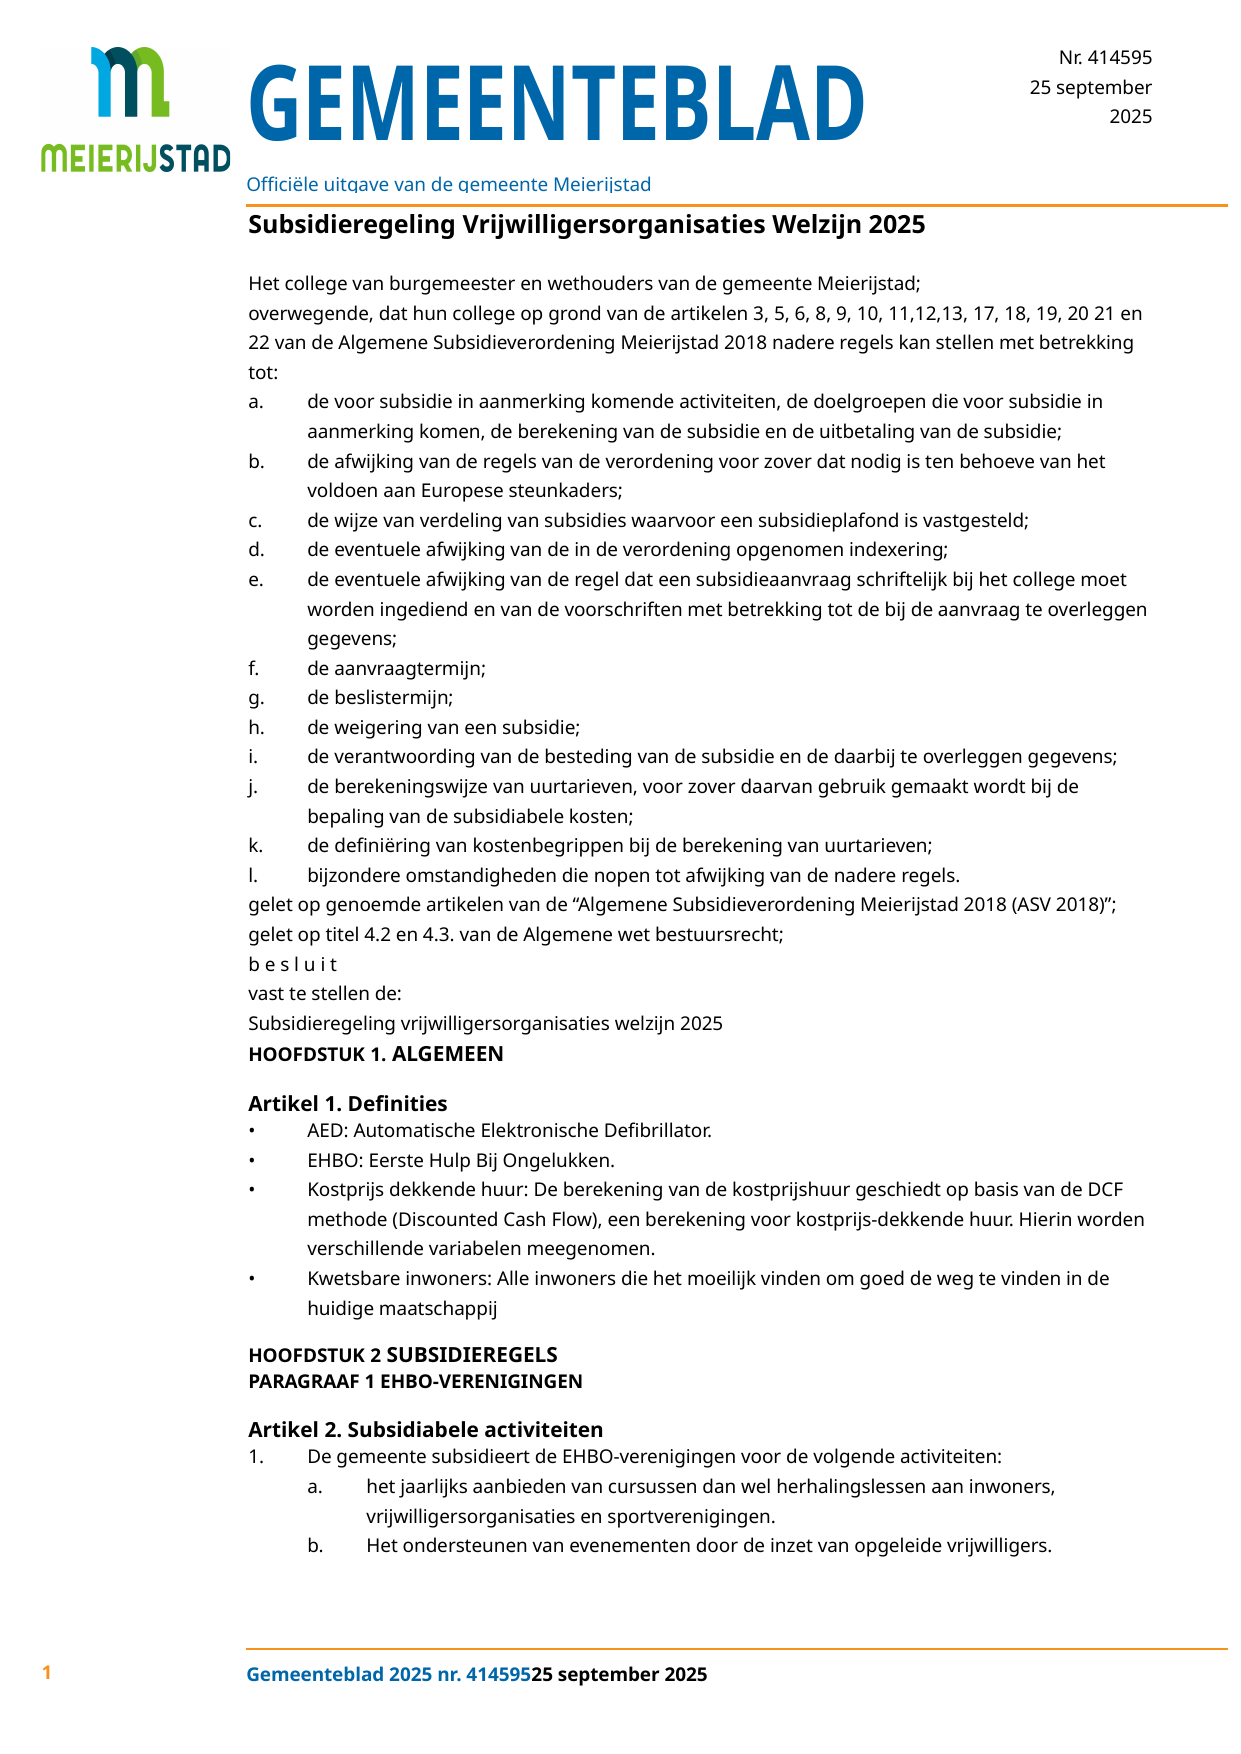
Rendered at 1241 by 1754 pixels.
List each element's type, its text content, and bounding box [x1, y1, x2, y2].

text Subsidieregeling Vrijwilligersorganisaties Welzijn 2025 [248, 207, 1152, 241]
list De gemeente subsidieert de EHBO-verenigingen voor de volgende activiteiten: [248, 1444, 1152, 1469]
list de wijze van verdeling van subsidies waarvoor een subsidieplafond is vastgesteld; [248, 507, 1152, 533]
list de eventuele afwijking van de in de verordening opgenomen indexering; [248, 537, 1152, 562]
text HOOFDSTUK 2 SUBSIDIEREGELS [248, 1340, 1152, 1369]
list de berekeningswijze van uurtarieven, voor zover daarvan gebruik gemaakt wordt bij de bepaling van de subsidiabele kosten; [248, 773, 1152, 828]
text Subsidieregeling vrijwilligersorganisaties welzijn 2025 [248, 1010, 1152, 1036]
list het jaarlijks aanbieden van cursussen dan wel herhalingslessen aan inwoners, vrijwilligersorganisaties en sportverenigingen. [307, 1473, 1152, 1529]
list Kostprijs dekkende huur: De berekening van de kostprijshuur geschiedt op basis van de DCF methode (Discounted Cash Flow), een berekening voor kostprijs-dekkende huur. Hierin worden verschillende variabelen meegenomen. [248, 1176, 1152, 1261]
text HOOFDSTUK 1. ALGEMEEN [248, 1039, 1152, 1068]
list bijzondere omstandigheden die nopen tot afwijking van de nadere regels. [248, 862, 1152, 888]
text vast te stellen de: [248, 980, 1152, 1006]
list AED: Automatische Elektronische Defibrillator. [248, 1117, 1152, 1143]
list de eventuele afwijking van de regel dat een subsidieaanvraag schriftelijk bij het college moet worden ingediend en van de voorschriften met betrekking tot de bij de aanvraag te overleggen gegevens; [248, 566, 1152, 651]
list de definiëring van kostenbegrippen bij de berekening van uurtarieven; [248, 832, 1152, 858]
list de weigering van een subsidie; [248, 714, 1152, 740]
text Artikel 2. Subsidiabele activiteiten [248, 1415, 1152, 1444]
list Het ondersteunen van evenementen door de inzet van opgeleide vrijwilligers. [307, 1532, 1152, 1558]
picture [41, 47, 231, 172]
list de aanvraagtermijn; [248, 655, 1152, 681]
text PARAGRAAF 1 EHBO-VERENIGINGEN [248, 1369, 1152, 1394]
list de voor subsidie in aanmerking komende activiteiten, de doelgroepen die voor subsidie in aanmerking komen, de berekening van de subsidie en de uitbetaling van de subsidie; [248, 389, 1152, 444]
list de afwijking van de regels van de verordening voor zover dat nodig is ten behoeve van het voldoen aan Europese steunkaders; [248, 448, 1152, 503]
list EHBO: Eerste Hulp Bij Ongelukken. [248, 1147, 1152, 1172]
text overwegende, dat hun college op grond van de artikelen 3, 5, 6, 8, 9, 10, 11,12,13, 17, 18, 19, 20 21 en 22 van de Algemene Subsidieverordening Meierijstad 2018 nadere regels kan stellen met betrekking tot: [248, 300, 1152, 385]
list de verantwoording van de besteding van de subsidie en de daarbij te overleggen gegevens; [248, 744, 1152, 769]
list de beslistermijn; [248, 684, 1152, 710]
text Artikel 1. Definities [248, 1089, 1152, 1117]
text gelet op genoemde artikelen van de “Algemene Subsidieverordening Meierijstad 2018 (ASV 2018)”; [248, 892, 1152, 917]
text b e s l u i t [248, 951, 1152, 976]
text Het college van burgemeester en wethouders van de gemeente Meierijstad; [248, 270, 1152, 296]
list Kwetsbare inwoners: Alle inwoners die het moeilijk vinden om goed de weg te vinden in de huidige maatschappij [248, 1265, 1152, 1320]
text gelet op titel 4.2 en 4.3. van de Algemene wet bestuursrecht; [248, 921, 1152, 947]
